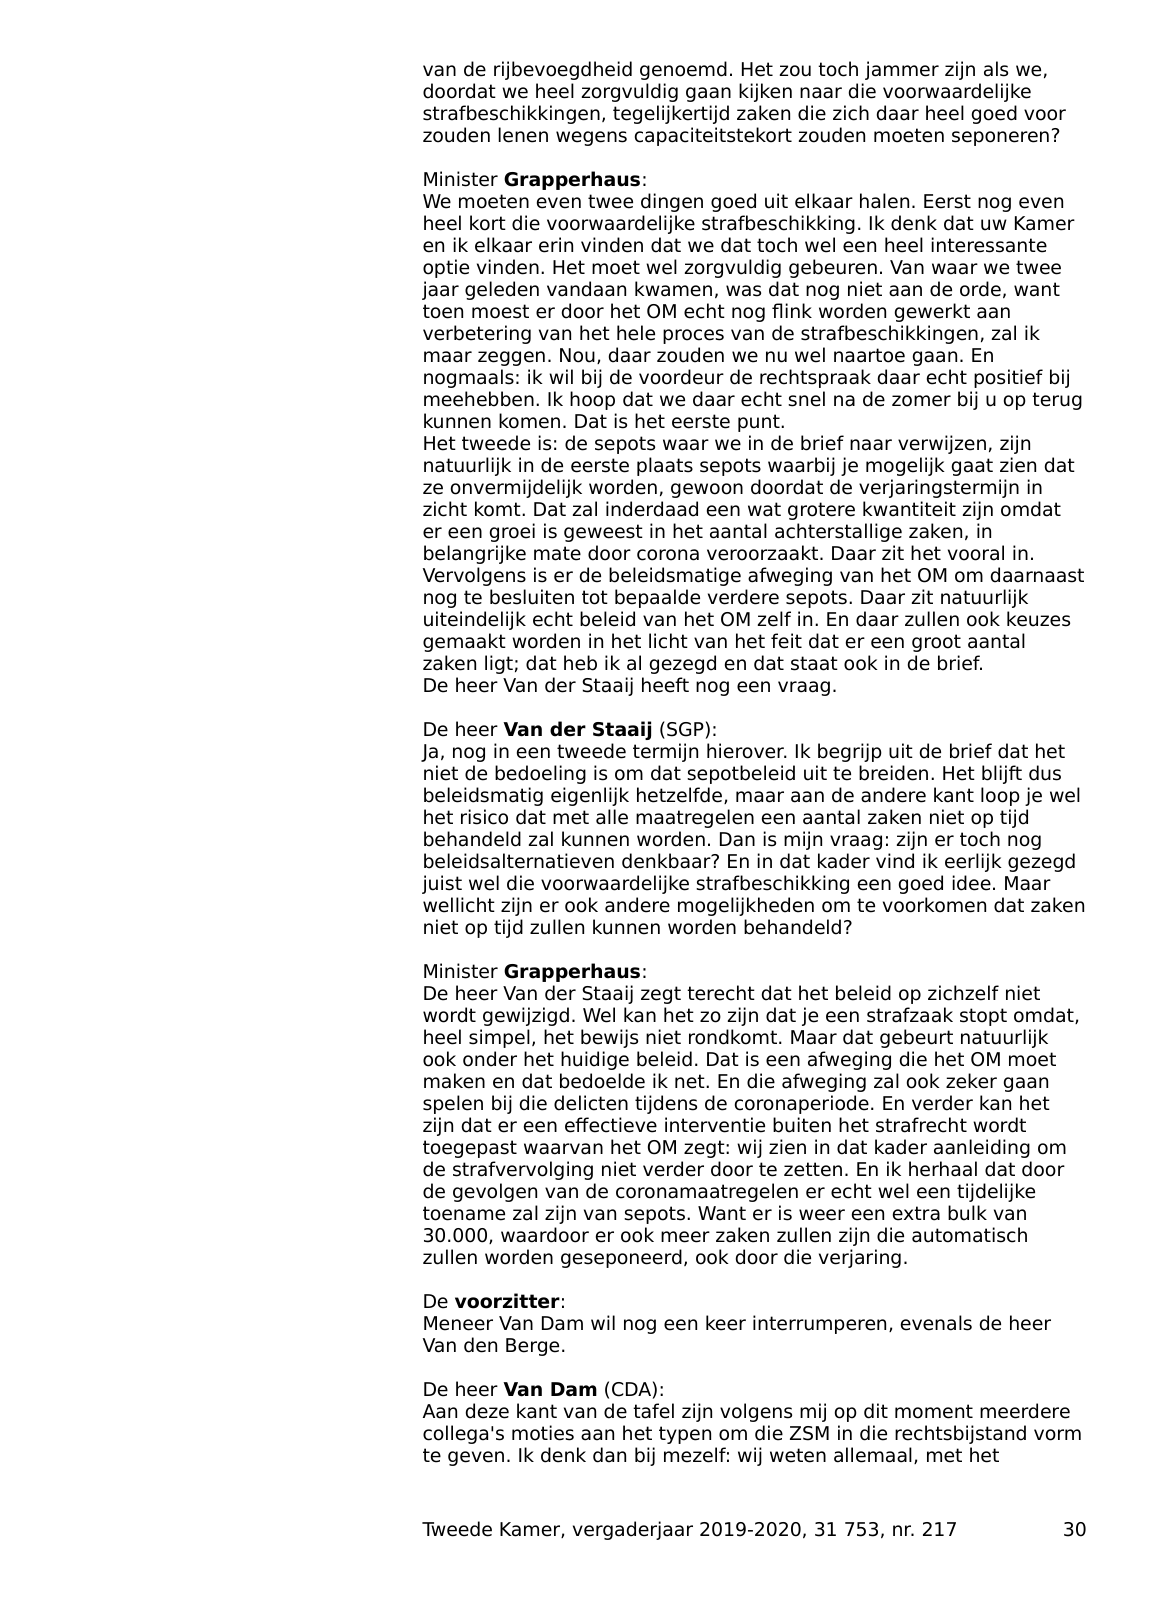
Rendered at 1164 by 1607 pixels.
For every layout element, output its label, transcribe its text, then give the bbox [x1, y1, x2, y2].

text Minister Grapperhaus: [422, 961, 1087, 983]
text De heer Van der Staaij zegt terecht dat het beleid op zichzelf niet wordt gewijzigd. Wel kan het zo zijn dat je een strafzaak stopt omdat, heel simpel, het bewijs niet rondkomt. Maar dat gebeurt natuurlijk ook onder het huidige beleid. Dat is een afweging die het OM moet maken en dat bedoelde ik net. En die afweging zal ook zeker gaan spelen bij die delicten tijdens de coronaperiode. En verder kan het zijn dat er een effectieve interventie buiten het strafrecht wordt toegepast waarvan het OM zegt: wij zien in dat kader aanleiding om de strafvervolging niet verder door te zetten. En ik herhaal dat door de gevolgen van de coronamaatregelen er echt wel een tijdelijke toename zal zijn van sepots. Want er is weer een extra bulk van 30.000, waardoor er ook meer zaken zullen zijn die automatisch zullen worden geseponeerd, ook door die verjaring. [422, 983, 1087, 1268]
text We moeten even twee dingen goed uit elkaar halen. Eerst nog even heel kort die voorwaardelijke strafbeschikking. Ik denk dat uw Kamer en ik elkaar erin vinden dat we dat toch wel een heel interessante optie vinden. Het moet wel zorgvuldig gebeuren. Van waar we twee jaar geleden vandaan kwamen, was dat nog niet aan de orde, want toen moest er door het OM echt nog flink worden gewerkt aan verbetering van het hele proces van de strafbeschikkingen, zal ik maar zeggen. Nou, daar zouden we nu wel naartoe gaan. En nogmaals: ik wil bij de voordeur de rechtspraak daar echt positief bij meehebben. Ik hoop dat we daar echt snel na de zomer bij u op terug kunnen komen. Dat is het eerste punt. [422, 191, 1087, 433]
text De voorzitter: [422, 1291, 1087, 1313]
text Ja, nog in een tweede termijn hierover. Ik begrijp uit de brief dat het niet de bedoeling is om dat sepotbeleid uit te breiden. Het blijft dus beleidsmatig eigenlijk hetzelfde, maar aan de andere kant loop je wel het risico dat met alle maatregelen een aantal zaken niet op tijd behandeld zal kunnen worden. Dan is mijn vraag: zijn er toch nog beleidsalternatieven denkbaar? En in dat kader vind ik eerlijk gezegd juist wel die voorwaardelijke strafbeschikking een goed idee. Maar wellicht zijn er ook andere mogelijkheden om te voorkomen dat zaken niet op tijd zullen kunnen worden behandeld? [422, 741, 1087, 939]
text Aan deze kant van de tafel zijn volgens mij op dit moment meerdere collega's moties aan het typen om die ZSM in die rechtsbijstand vorm te geven. Ik denk dan bij mezelf: wij weten allemaal, met het [422, 1401, 1087, 1467]
text De heer Van der Staaij (SGP): [422, 719, 1087, 741]
text Meneer Van Dam wil nog een keer interrumperen, evenals de heer Van den Berge. [422, 1313, 1087, 1357]
text De heer Van Dam (CDA): [422, 1379, 1087, 1401]
text Minister Grapperhaus: [422, 169, 1087, 191]
text De heer Van der Staaij heeft nog een vraag. [422, 675, 1087, 697]
text Het tweede is: de sepots waar we in de brief naar verwijzen, zijn natuurlijk in de eerste plaats sepots waarbij je mogelijk gaat zien dat ze onvermijdelijk worden, gewoon doordat de verjaringstermijn in zicht komt. Dat zal inderdaad een wat grotere kwantiteit zijn omdat er een groei is geweest in het aantal achterstallige zaken, in belangrijke mate door corona veroorzaakt. Daar zit het vooral in. Vervolgens is er de beleidsmatige afweging van het OM om daarnaast nog te besluiten tot bepaalde verdere sepots. Daar zit natuurlijk uiteindelijk echt beleid van het OM zelf in. En daar zullen ook keuzes gemaakt worden in het licht van het feit dat er een groot aantal zaken ligt; dat heb ik al gezegd en dat staat ook in de brief. [422, 433, 1087, 675]
text van de rijbevoegdheid genoemd. Het zou toch jammer zijn als we, doordat we heel zorgvuldig gaan kijken naar die voorwaardelijke strafbeschikkingen, tegelijkertijd zaken die zich daar heel goed voor zouden lenen wegens capaciteitstekort zouden moeten seponeren? [422, 59, 1087, 147]
